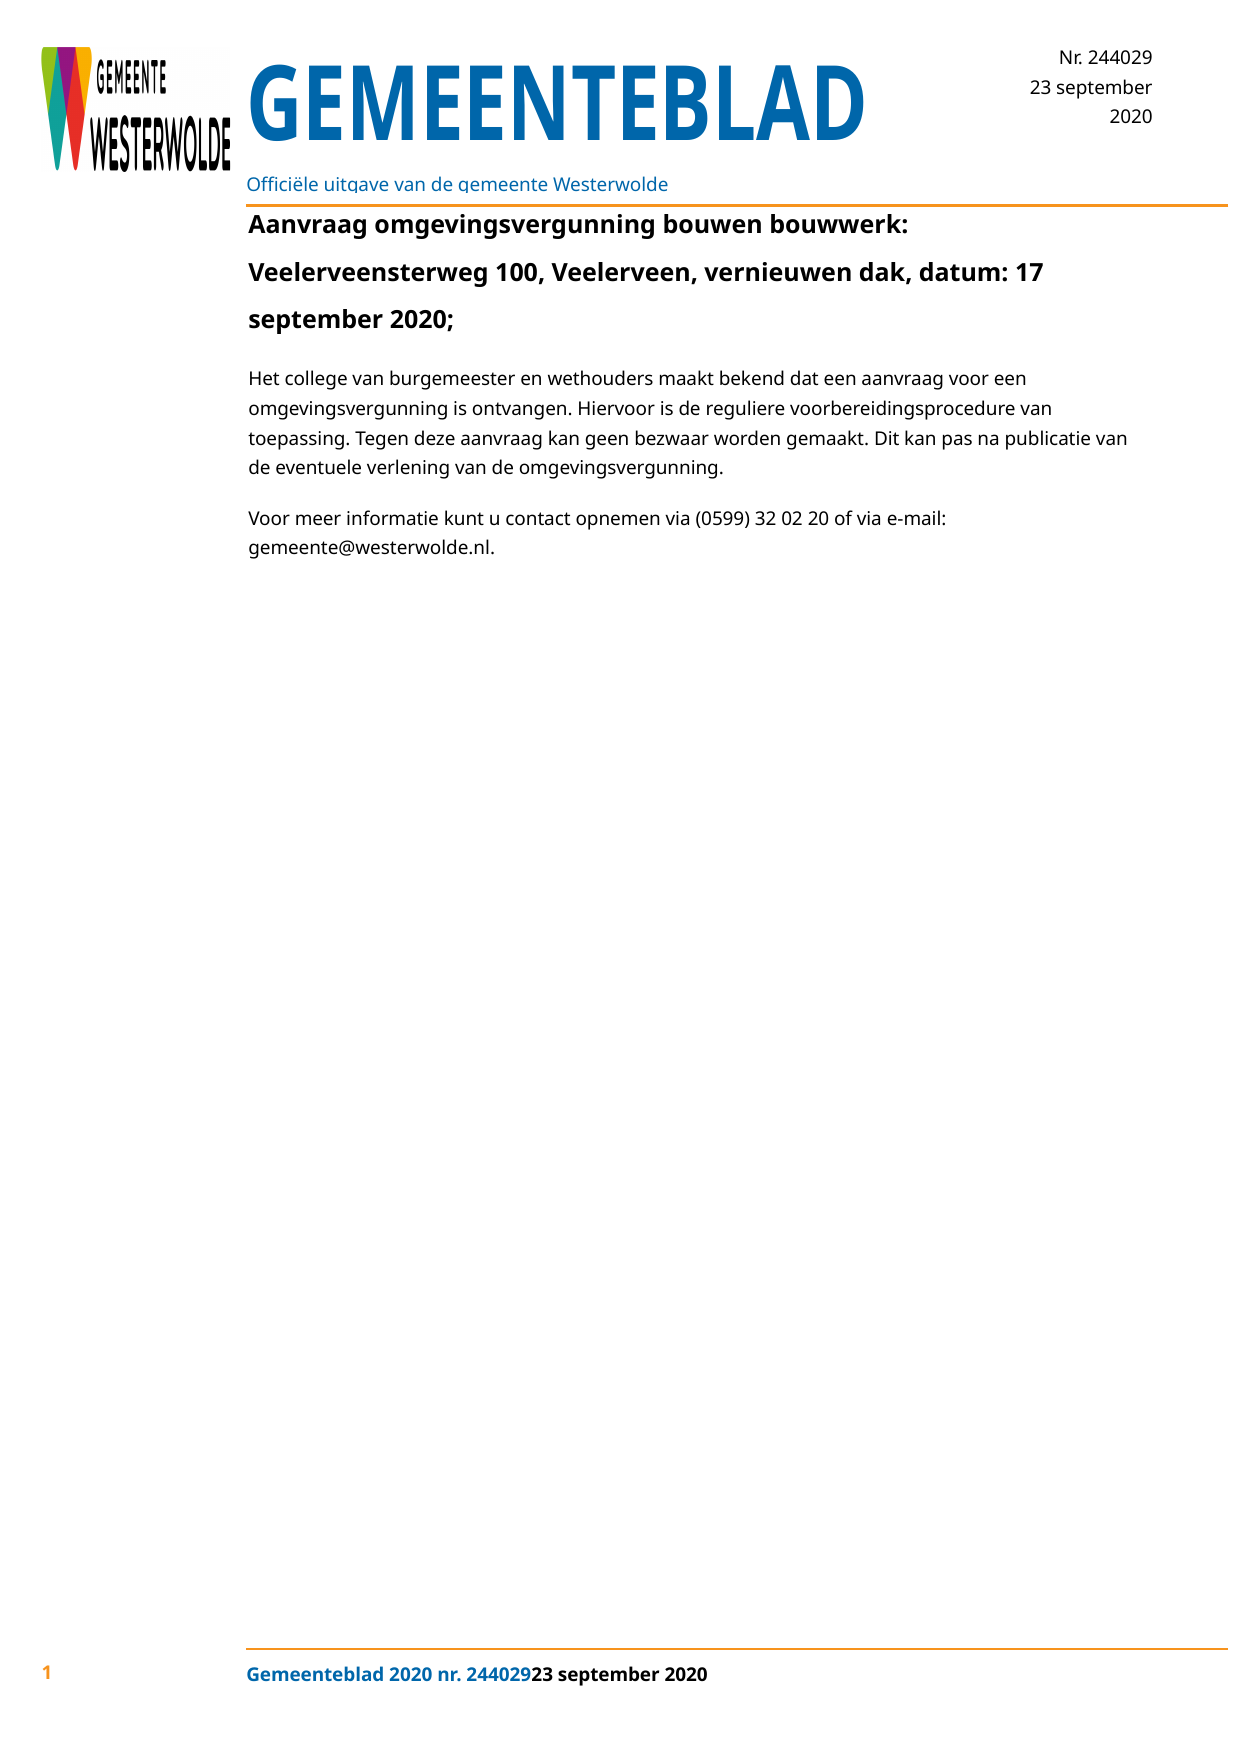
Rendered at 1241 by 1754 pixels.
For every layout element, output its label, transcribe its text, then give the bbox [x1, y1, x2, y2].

text Aanvraag omgevingsvergunning bouwen bouwwerk: Veelerveensterweg 100, Veelerveen, vernieuwen dak, datum: 17 september 2020; [248, 207, 1152, 336]
picture [41, 47, 231, 172]
text Voor meer informatie kunt u contact opnemen via (0599) 32 02 20 of via e-mail: gemeente@westerwolde.nl. [248, 505, 1152, 560]
text Het college van burgemeester en wethouders maakt bekend dat een aanvraag voor een omgevingsvergunning is ontvangen. Hiervoor is de reguliere voorbereidingsprocedure van toepassing. Tegen deze aanvraag kan geen bezwaar worden gemaakt. Dit kan pas na publicatie van de eventuele verlening van de omgevingsvergunning. [248, 366, 1152, 480]
